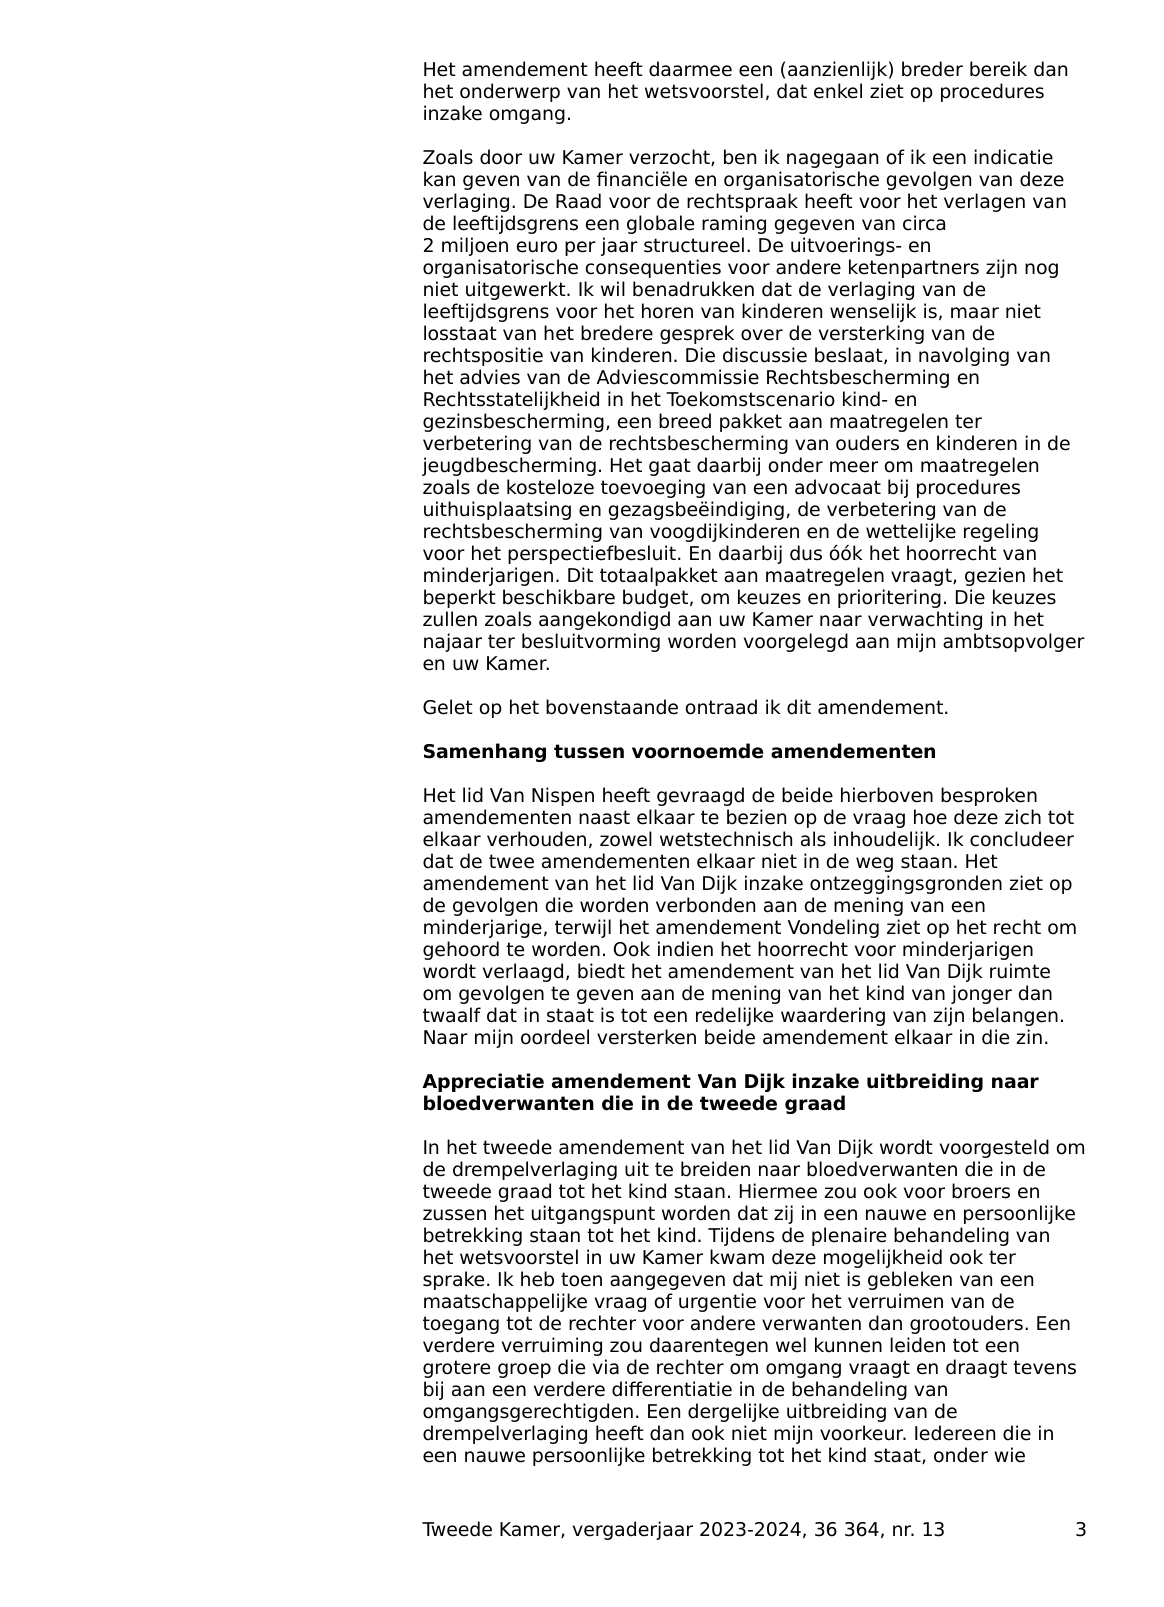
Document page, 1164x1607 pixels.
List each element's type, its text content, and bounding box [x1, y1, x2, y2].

subtitle Samenhang tussen voornoemde amendementen [422, 741, 1087, 763]
text In het tweede amendement van het lid Van Dijk wordt voorgesteld om de drempelverlaging uit te breiden naar bloedverwanten die in de tweede graad tot het kind staan. Hiermee zou ook voor broers en zussen het uitgangspunt worden dat zij in een nauwe en persoonlijke betrekking staan tot het kind. Tijdens de plenaire behandeling van het wetsvoorstel in uw Kamer kwam deze mogelijkheid ook ter sprake. Ik heb toen aangegeven dat mij niet is gebleken van een maatschappelijke vraag of urgentie voor het verruimen van de toegang tot de rechter voor andere verwanten dan grootouders. Een verdere verruiming zou daarentegen wel kunnen leiden tot een grotere groep die via de rechter om omgang vraagt en draagt tevens bij aan een verdere differentiatie in de behandeling van omgangsgerechtigden. Een dergelijke uitbreiding van de drempelverlaging heeft dan ook niet mijn voorkeur. Iedereen die in een nauwe persoonlijke betrekking tot het kind staat, onder wie [422, 1137, 1087, 1467]
text Gelet op het bovenstaande ontraad ik dit amendement. [422, 697, 1087, 719]
text Het lid Van Nispen heeft gevraagd de beide hierboven besproken amendementen naast elkaar te bezien op de vraag hoe deze zich tot elkaar verhouden, zowel wetstechnisch als inhoudelijk. Ik concludeer dat de twee amendementen elkaar niet in de weg staan. Het amendement van het lid Van Dijk inzake ontzeggingsgronden ziet op de gevolgen die worden verbonden aan de mening van een minderjarige, terwijl het amendement Vondeling ziet op het recht om gehoord te worden. Ook indien het hoorrecht voor minderjarigen wordt verlaagd, biedt het amendement van het lid Van Dijk ruimte om gevolgen te geven aan de mening van het kind van jonger dan twaalf dat in staat is tot een redelijke waardering van zijn belangen. Naar mijn oordeel versterken beide amendement elkaar in die zin. [422, 785, 1087, 1049]
subtitle Appreciatie amendement Van Dijk inzake uitbreiding naar bloedverwanten die in de tweede graad [422, 1071, 1087, 1115]
text Het amendement heeft daarmee een (aanzienlijk) breder bereik dan het onderwerp van het wetsvoorstel, dat enkel ziet op procedures inzake omgang. [422, 59, 1087, 125]
text Zoals door uw Kamer verzocht, ben ik nagegaan of ik een indicatie kan geven van de financiële en organisatorische gevolgen van deze verlaging. De Raad voor de rechtspraak heeft voor het verlagen van de leeftijdsgrens een globale raming gegeven van circa 2 miljoen euro per jaar structureel. De uitvoerings- en organisatorische consequenties voor andere ketenpartners zijn nog niet uitgewerkt. Ik wil benadrukken dat de verlaging van de leeftijdsgrens voor het horen van kinderen wenselijk is, maar niet losstaat van het bredere gesprek over de versterking van de rechtspositie van kinderen. Die discussie beslaat, in navolging van het advies van de Adviescommissie Rechtsbescherming en Rechtsstatelijkheid in het Toekomstscenario kind- en gezinsbescherming, een breed pakket aan maatregelen ter verbetering van de rechtsbescherming van ouders en kinderen in de jeugdbescherming. Het gaat daarbij onder meer om maatregelen zoals de kosteloze toevoeging van een advocaat bij procedures uithuisplaatsing en gezagsbeëindiging, de verbetering van de rechtsbescherming van voogdijkinderen en de wettelijke regeling voor het perspectiefbesluit. En daarbij dus óók het hoorrecht van minderjarigen. Dit totaalpakket aan maatregelen vraagt, gezien het beperkt beschikbare budget, om keuzes en prioritering. Die keuzes zullen zoals aangekondigd aan uw Kamer naar verwachting in het najaar ter besluitvorming worden voorgelegd aan mijn ambtsopvolger en uw Kamer. [422, 147, 1087, 675]
